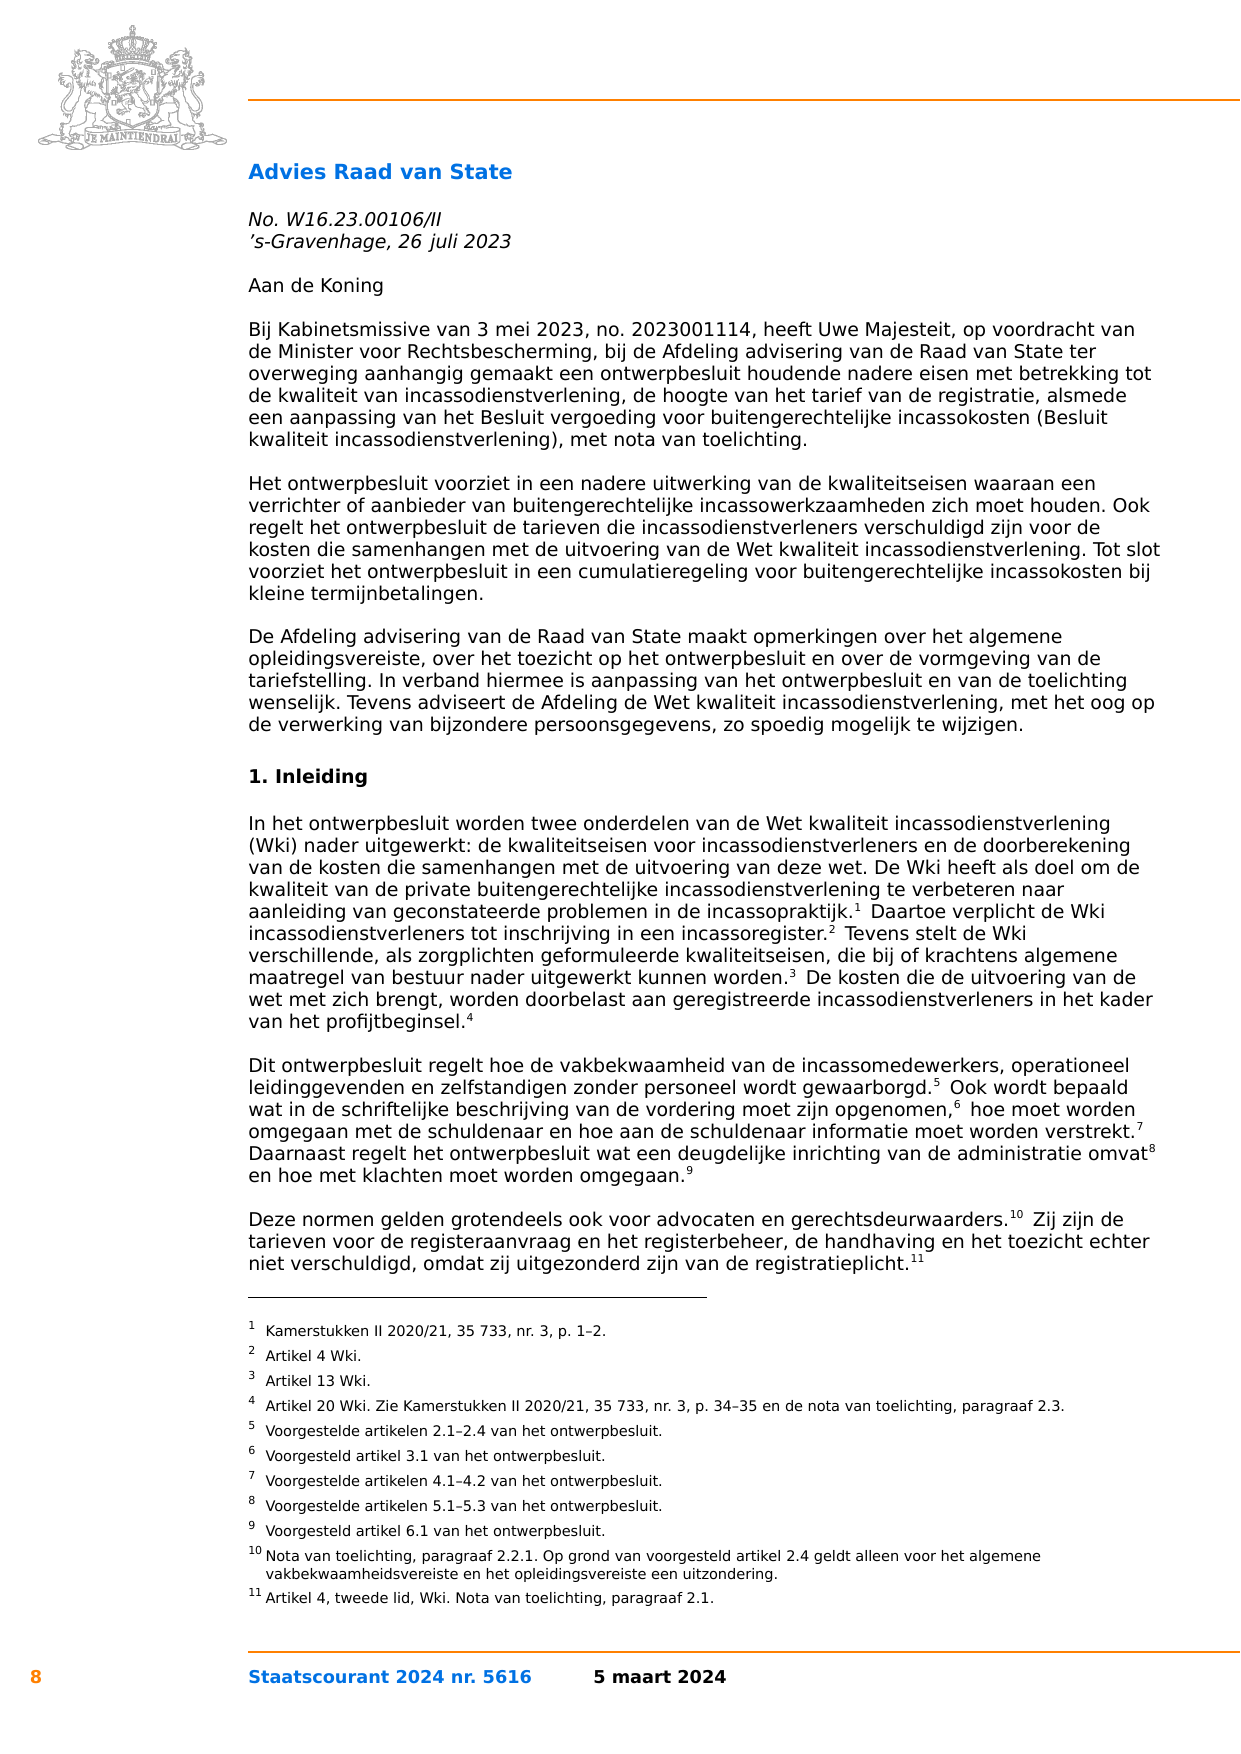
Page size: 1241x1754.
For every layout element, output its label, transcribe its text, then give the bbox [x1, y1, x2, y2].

text Dit ontwerpbesluit regelt hoe de vakbekwaamheid van de incassomedewerkers, operationeel leidinggevenden en zelfstandigen zonder personeel wordt gewaarborgd. Ook wordt bepaald wat in de schriftelijke beschrijving van de vordering moet zijn opgenomen, hoe moet worden omgegaan met de schuldenaar en hoe aan de schuldenaar informatie moet worden verstrekt. Daarnaast regelt het ontwerpbesluit wat een deugdelijke inrichting van de administratie omvat en hoe met klachten moet worden omgegaan. [248, 1055, 1163, 1187]
text ’s-Gravenhage, 26 juli 2023 [248, 231, 1163, 253]
text Kamerstukken II 2020/21, 35 733, nr. 3, p. 1–2. [248, 1319, 1163, 1341]
text Het ontwerpbesluit voorziet in een nadere uitwerking van de kwaliteitseisen waaraan een verrichter of aanbieder van buitengerechtelijke incassowerkzaamheden zich moet houden. Ook regelt het ontwerpbesluit de tarieven die incassodienstverleners verschuldigd zijn voor de kosten die samenhangen met de uitvoering van de Wet kwaliteit incassodienstverlening. Tot slot voorziet het ontwerpbesluit in een cumulatieregeling voor buitengerechtelijke incassokosten bij kleine termijnbetalingen. [248, 473, 1163, 604]
subtitle 1. Inleiding [248, 766, 1163, 788]
text Artikel 4, tweede lid, Wki. Nota van toelichting, paragraaf 2.1. [248, 1586, 1163, 1608]
text Nota van toelichting, paragraaf 2.2.1. Op grond van voorgesteld artikel 2.4 geldt alleen voor het algemene vakbekwaamheidsvereiste en het opleidingsvereiste een uitzondering. [248, 1544, 1163, 1583]
text Voorgesteld artikel 6.1 van het ontwerpbesluit. [248, 1519, 1163, 1541]
text Voorgestelde artikelen 5.1–5.3 van het ontwerpbesluit. [248, 1494, 1163, 1516]
text Artikel 4 Wki. [248, 1344, 1163, 1366]
text Artikel 13 Wki. [248, 1369, 1163, 1391]
text De Afdeling advisering van de Raad van State maakt opmerkingen over het algemene opleidingsvereiste, over het toezicht op het ontwerpbesluit en over de vormgeving van de tariefstelling. In verband hiermee is aanpassing van het ontwerpbesluit en van de toelichting wenselijk. Tevens adviseert de Afdeling de Wet kwaliteit incassodienstverlening, met het oog op de verwerking van bijzondere persoonsgegevens, zo spoedig mogelijk te wijzigen. [248, 626, 1163, 736]
picture [38, 25, 227, 150]
text Voorgestelde artikelen 2.1–2.4 van het ontwerpbesluit. [248, 1419, 1163, 1441]
text Aan de Koning [248, 275, 1163, 297]
text In het ontwerpbesluit worden twee onderdelen van de Wet kwaliteit incassodienstverlening (Wki) nader uitgewerkt: de kwaliteitseisen voor incassodienstverleners en de doorberekening van de kosten die samenhangen met de uitvoering van deze wet. De Wki heeft als doel om de kwaliteit van de private buitengerechtelijke incassodienstverlening te verbeteren naar aanleiding van geconstateerde problemen in de incassopraktijk. Daartoe verplicht de Wki incassodienstverleners tot inschrijving in een incassoregister. Tevens stelt de Wki verschillende, als zorgplichten geformuleerde kwaliteitseisen, die bij of krachtens algemene maatregel van bestuur nader uitgewerkt kunnen worden. De kosten die de uitvoering van de wet met zich brengt, worden doorbelast aan geregistreerde incassodienstverleners in het kader van het profijtbeginsel. [248, 813, 1163, 1033]
text Deze normen gelden grotendeels ook voor advocaten en gerechtsdeurwaarders. Zij zijn de tarieven voor de registeraanvraag en het registerbeheer, de handhaving en het toezicht echter niet verschuldigd, omdat zij uitgezonderd zijn van de registratieplicht. [248, 1209, 1163, 1274]
text Voorgesteld artikel 3.1 van het ontwerpbesluit. [248, 1444, 1163, 1466]
text Artikel 20 Wki. Zie Kamerstukken II 2020/21, 35 733, nr. 3, p. 34–35 en de nota van toelichting, paragraaf 2.3. [248, 1394, 1163, 1416]
subtitle Advies Raad van State [248, 160, 1163, 184]
text Voorgestelde artikelen 4.1–4.2 van het ontwerpbesluit. [248, 1469, 1163, 1491]
text Bij Kabinetsmissive van 3 mei 2023, no. 2023001114, heeft Uwe Majesteit, op voordracht van de Minister voor Rechtsbescherming, bij de Afdeling advisering van de Raad van State ter overweging aanhangig gemaakt een ontwerpbesluit houdende nadere eisen met betrekking tot de kwaliteit van incassodienstverlening, de hoogte van het tarief van de registratie, alsmede een aanpassing van het Besluit vergoeding voor buitengerechtelijke incassokosten (Besluit kwaliteit incassodienstverlening), met nota van toelichting. [248, 319, 1163, 451]
text No. W16.23.00106/II [248, 209, 1163, 231]
